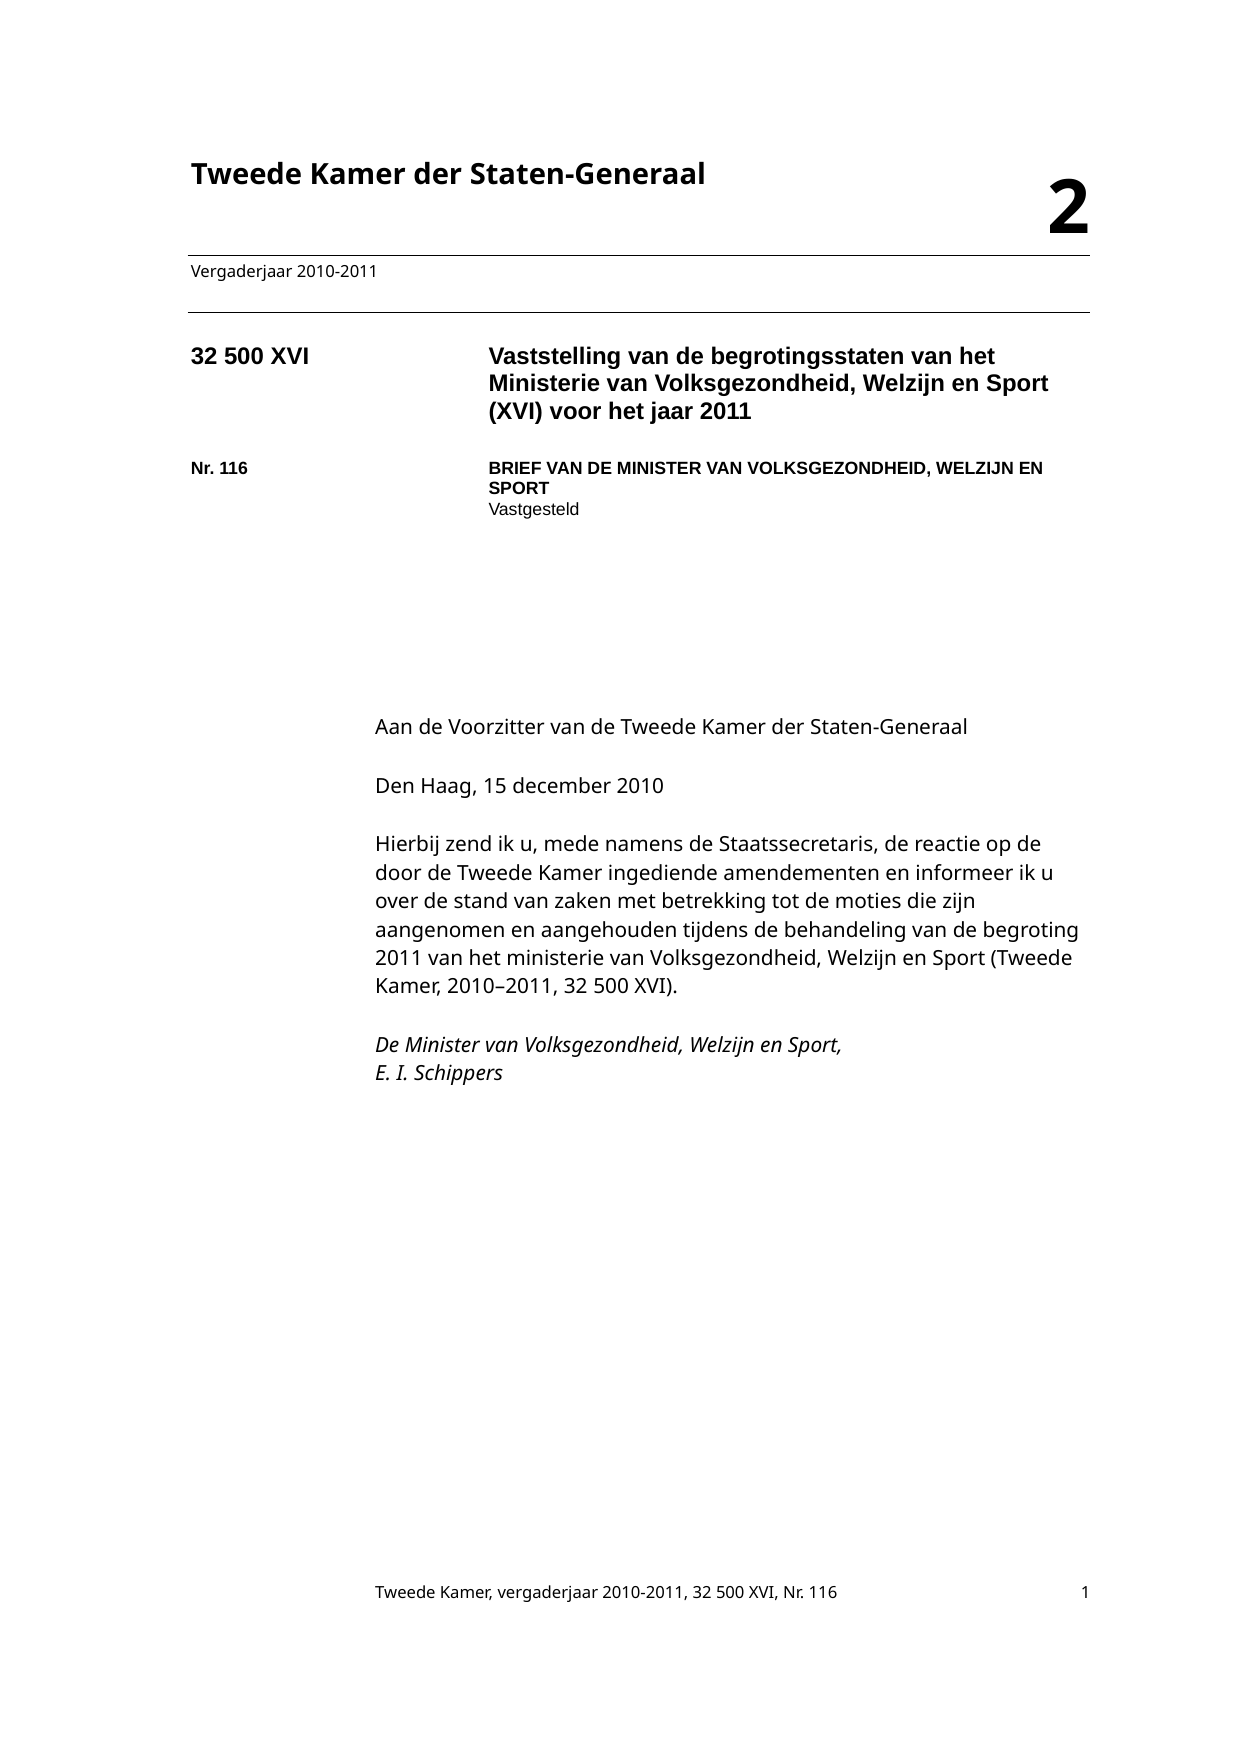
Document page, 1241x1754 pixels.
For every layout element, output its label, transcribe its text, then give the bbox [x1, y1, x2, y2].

text E. I. Schippers [375, 1058, 1090, 1087]
table_cell [485, 256, 1090, 312]
table_header Tweede Kamer der Staten-Generaal [188, 150, 909, 255]
table_cell 32 500 XVI [188, 339, 485, 454]
text Den Haag, 15 december 2010 [375, 771, 1090, 799]
table_header 2 [910, 150, 1090, 255]
table_cell Vaststelling van de begrotingsstaten van het Ministerie van Volksgezondheid, Welzijn en Sport (XVI) voor het jaar 2011 [485, 339, 1090, 454]
table_cell Nr. 116 [188, 455, 485, 594]
text Hierbij zend ik u, mede namens de Staatssecretaris, de reactie op de door de Tweede Kamer ingediende amendementen en informeer ik u over de stand van zaken met betrekking tot de moties die zijn aangenomen en aangehouden tijdens de behandeling van de begroting 2011 van het ministerie van Volksgezondheid, Welzijn en Sport (Tweede Kamer, 2010–2011, 32 500 XVI). [375, 829, 1090, 1000]
table_cell [485, 313, 1090, 339]
table_cell BRIEF VAN DE MINISTER VAN VOLKSGEZONDHEID, WELZIJN EN SPORT Vastgesteld [485, 455, 1090, 594]
table_cell Vergaderjaar 2010-2011 [188, 256, 485, 312]
table_cell [188, 313, 485, 339]
text De Minister van Volksgezondheid, Welzijn en Sport, [375, 1030, 1090, 1058]
text Aan de Voorzitter van de Tweede Kamer der Staten-Generaal [375, 712, 1090, 741]
